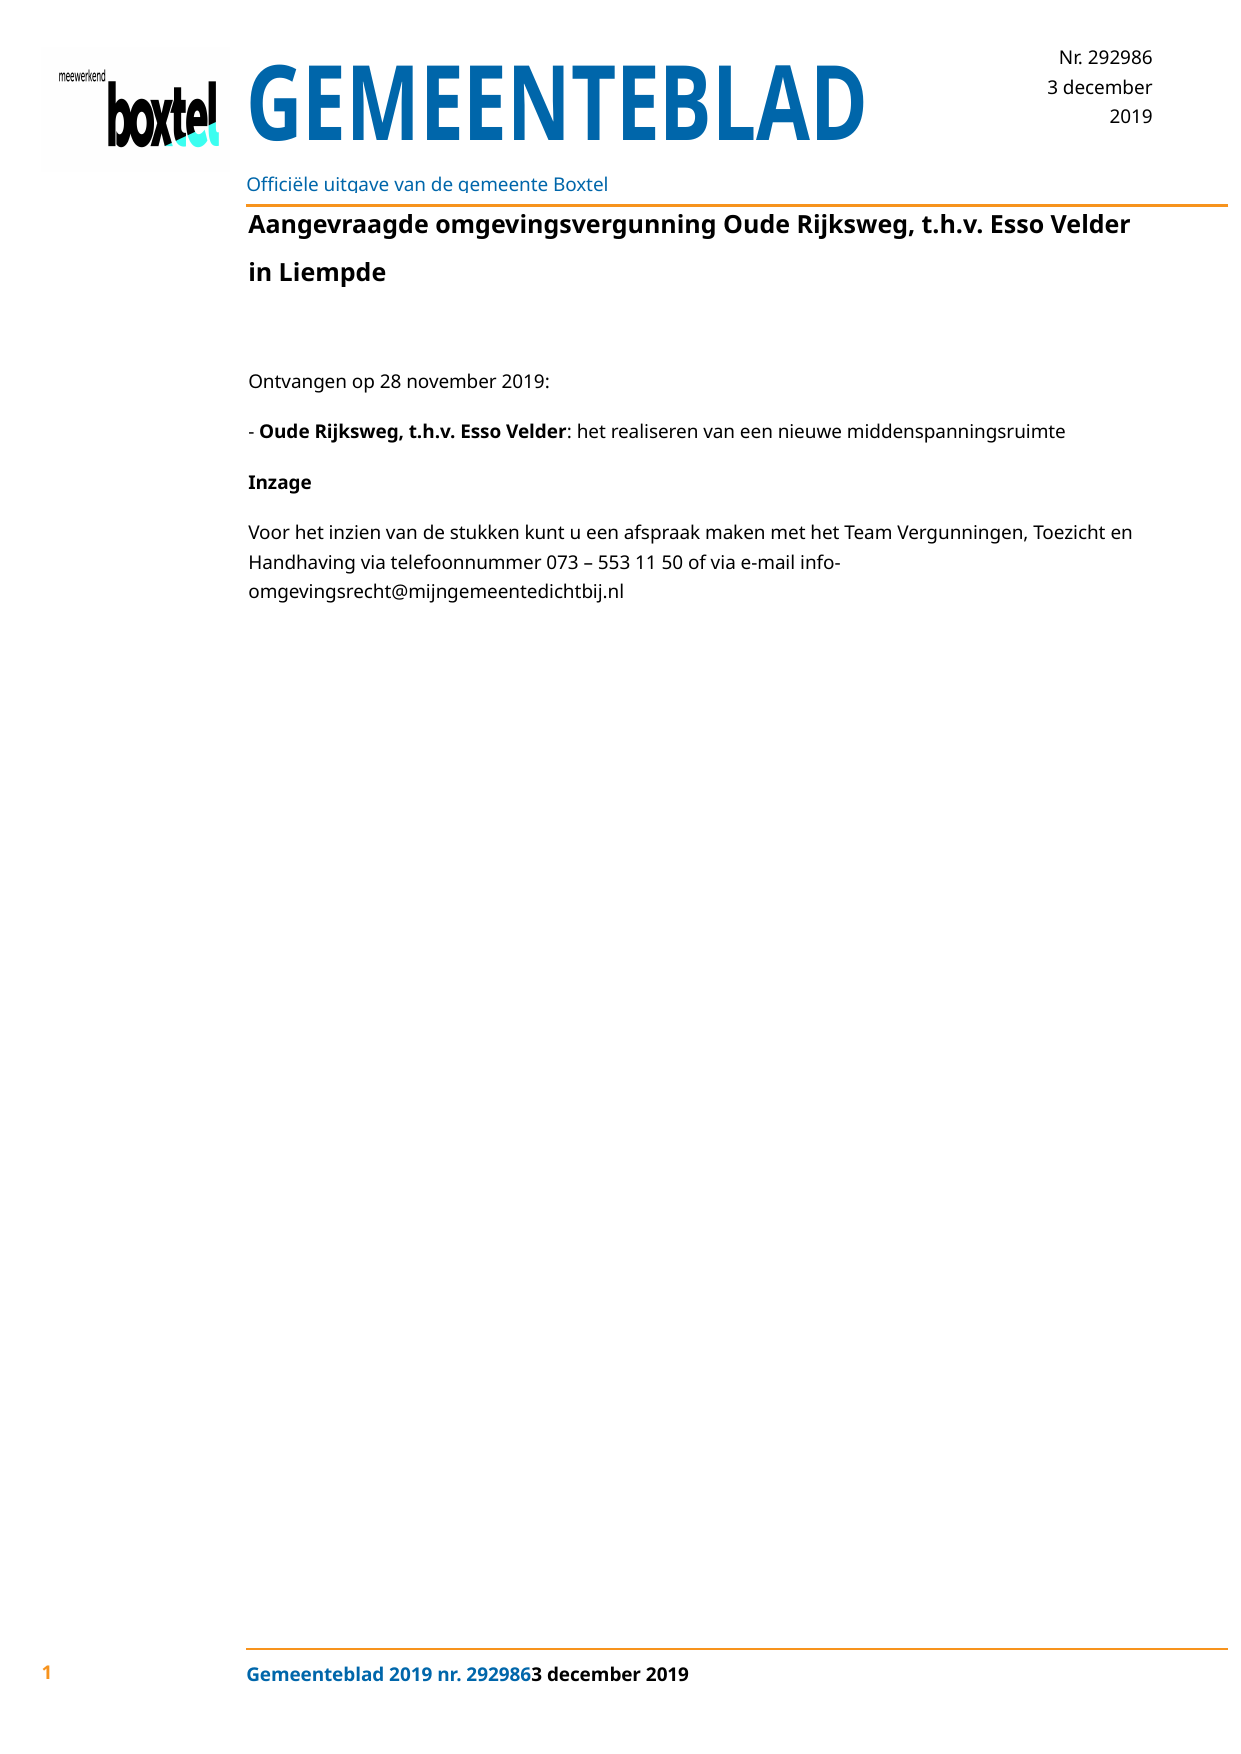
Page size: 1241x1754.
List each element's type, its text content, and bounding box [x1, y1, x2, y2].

text Aangevraagde omgevingsvergunning Oude Rijksweg, t.h.v. Esso Velder in Liempde [248, 207, 1152, 288]
text Ontvangen op 28 november 2019: [248, 368, 1152, 394]
text Voor het inzien van de stukken kunt u een afspraak maken met het Team Vergunningen, Toezicht en Handhaving via telefoonnummer 073 – 553 11 50 of via e-mail info-omgevingsrecht@mijngemeentedichtbij.nl [248, 519, 1152, 604]
text Inzage [248, 469, 1152, 495]
text - Oude Rijksweg, t.h.v. Esso Velder: het realiseren van een nieuwe middenspanningsruimte [248, 419, 1152, 444]
picture [41, 47, 231, 172]
